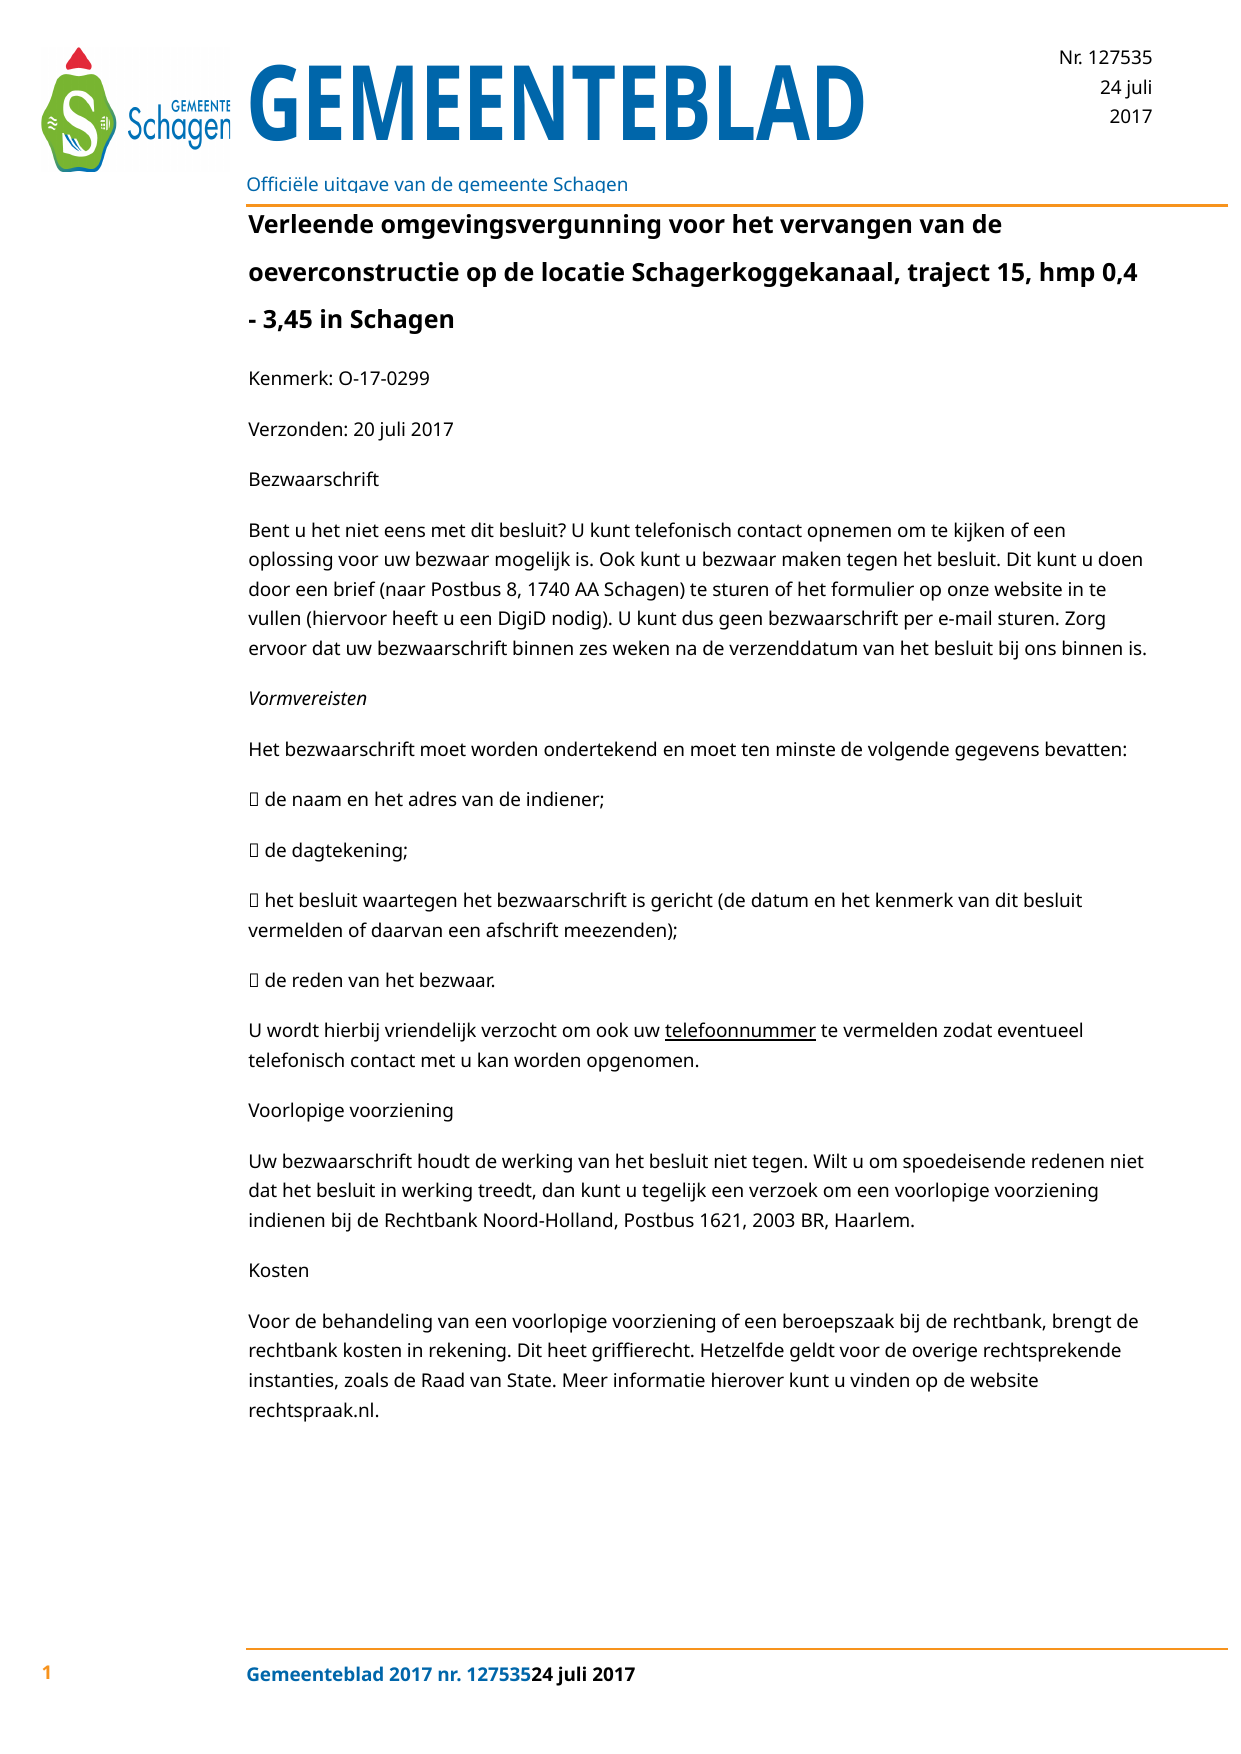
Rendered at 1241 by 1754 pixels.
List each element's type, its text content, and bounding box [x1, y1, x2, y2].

text  de dagtekening; [248, 837, 1152, 862]
text Verzonden: 20 juli 2017 [248, 416, 1152, 442]
picture [41, 47, 231, 172]
text Kenmerk: O-17-0299 [248, 366, 1152, 391]
text  de reden van het bezwaar. [248, 967, 1152, 993]
text Voorlopige voorziening [248, 1098, 1152, 1123]
text Bezwaarschrift [248, 466, 1152, 492]
text U wordt hierbij vriendelijk verzocht om ook uw telefoonnummer te vermelden zodat eventueel telefonisch contact met u kan worden opgenomen. [248, 1018, 1152, 1073]
text Verleende omgevingsvergunning voor het vervangen van de oeverconstructie op de locatie Schagerkoggekanaal, traject 15, hmp 0,4 - 3,45 in Schagen [248, 207, 1152, 336]
text Voor de behandeling van een voorlopige voorziening of een beroepszaak bij de rechtbank, brengt de rechtbank kosten in rekening. Dit heet griffierecht. Hetzelfde geldt voor de overige rechtsprekende instanties, zoals de Raad van State. Meer informatie hierover kunt u vinden op de website rechtspraak.nl. [248, 1308, 1152, 1422]
text  het besluit waartegen het bezwaarschrift is gericht (de datum en het kenmerk van dit besluit vermelden of daarvan een afschrift meezenden); [248, 887, 1152, 942]
text Vormvereisten [248, 686, 1152, 711]
text Het bezwaarschrift moet worden ondertekend en moet ten minste de volgende gegevens bevatten: [248, 736, 1152, 762]
text  de naam en het adres van de indiener; [248, 786, 1152, 812]
text Uw bezwaarschrift houdt de werking van het besluit niet tegen. Wilt u om spoedeisende redenen niet dat het besluit in werking treedt, dan kunt u tegelijk een verzoek om een voorlopige voorziening indienen bij de Rechtbank Noord-Holland, Postbus 1621, 2003 BR, Haarlem. [248, 1148, 1152, 1233]
text Bent u het niet eens met dit besluit? U kunt telefonisch contact opnemen om te kijken of een oplossing voor uw bezwaar mogelijk is. Ook kunt u bezwaar maken tegen het besluit. Dit kunt u doen door een brief (naar Postbus 8, 1740 AA Schagen) te sturen of het formulier op onze website in te vullen (hiervoor heeft u een DigiD nodig). U kunt dus geen bezwaarschrift per e-mail sturen. Zorg ervoor dat uw bezwaarschrift binnen zes weken na de verzenddatum van het besluit bij ons binnen is. [248, 517, 1152, 661]
text Kosten [248, 1258, 1152, 1283]
